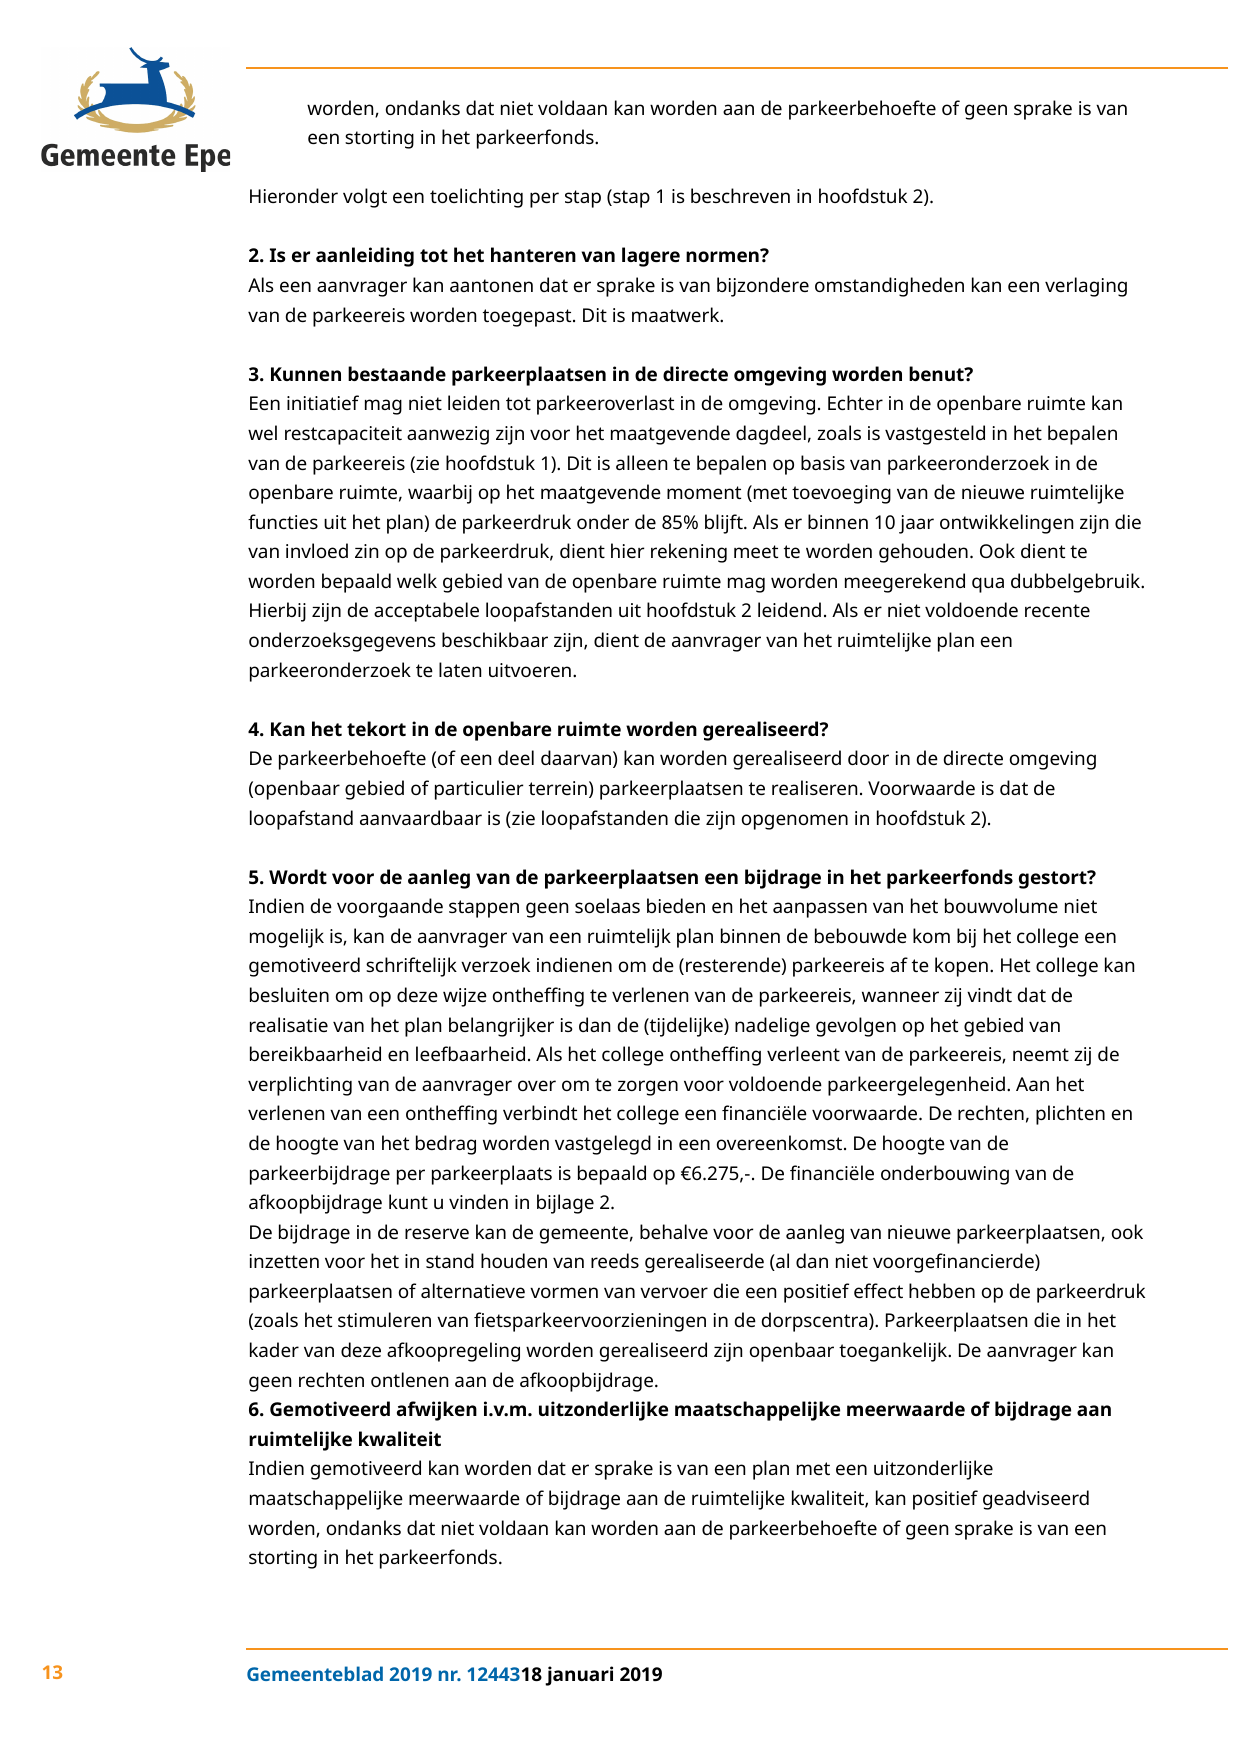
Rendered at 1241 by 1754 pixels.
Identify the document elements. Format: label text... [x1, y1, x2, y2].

list worden, ondanks dat niet voldaan kan worden aan de parkeerbehoefte of geen sprake is van een storting in het parkeerfonds. [248, 95, 1152, 150]
text Als een aanvrager kan aantonen dat er sprake is van bijzondere omstandigheden kan een verlaging van de parkeereis worden toegepast. Dit is maatwerk. [248, 272, 1152, 328]
text Indien gemotiveerd kan worden dat er sprake is van een plan met een uitzonderlijke maatschappelijke meerwaarde of bijdrage aan de ruimtelijke kwaliteit, kan positief geadviseerd worden, ondanks dat niet voldaan kan worden aan de parkeerbehoefte of geen sprake is van een storting in het parkeerfonds. [248, 1456, 1152, 1570]
text Hieronder volgt een toelichting per stap (stap 1 is beschreven in hoofdstuk 2). [248, 183, 1152, 209]
text 5. Wordt voor de aanleg van de parkeerplaatsen een bijdrage in het parkeerfonds gestort? [248, 864, 1152, 890]
text 4. Kan het tekort in de openbare ruimte worden gerealiseerd? [248, 716, 1152, 742]
text De bijdrage in de reserve kan de gemeente, behalve voor de aanleg van nieuwe parkeerplaatsen, ook inzetten voor het in stand houden van reeds gerealiseerde (al dan niet voorgefinancierde) parkeerplaatsen of alternatieve vormen van vervoer die een positief effect hebben op de parkeerdruk (zoals het stimuleren van fietsparkeervoorzieningen in de dorpscentra). Parkeerplaatsen die in het kader van deze afkoopregeling worden gerealiseerd zijn openbaar toegankelijk. De aanvrager kan geen rechten ontlenen aan de afkoopbijdrage. [248, 1219, 1152, 1393]
text 3. Kunnen bestaande parkeerplaatsen in de directe omgeving worden benut? [248, 361, 1152, 387]
text De parkeerbehoefte (of een deel daarvan) kan worden gerealiseerd door in de directe omgeving (openbaar gebied of particulier terrein) parkeerplaatsen te realiseren. Voorwaarde is dat de loopafstand aanvaardbaar is (zie loopafstanden die zijn opgenomen in hoofdstuk 2). [248, 746, 1152, 831]
text Indien de voorgaande stappen geen soelaas bieden en het aanpassen van het bouwvolume niet mogelijk is, kan de aanvrager van een ruimtelijk plan binnen de bebouwde kom bij het college een gemotiveerd schriftelijk verzoek indienen om de (resterende) parkeereis af te kopen. Het college kan besluiten om op deze wijze ontheffing te verlenen van de parkeereis, wanneer zij vindt dat de realisatie van het plan belangrijker is dan de (tijdelijke) nadelige gevolgen op het gebied van bereikbaarheid en leefbaarheid. Als het college ontheffing verleent van de parkeereis, neemt zij de verplichting van de aanvrager over om te zorgen voor voldoende parkeergelegenheid. Aan het verlenen van een ontheffing verbindt het college een financiële voorwaarde. De rechten, plichten en de hoogte van het bedrag worden vastgelegd in een overeenkomst. De hoogte van de parkeerbijdrage per parkeerplaats is bepaald op €6.275,-. De financiële onderbouwing van de afkoopbijdrage kunt u vinden in bijlage 2. [248, 893, 1152, 1215]
text 6. Gemotiveerd afwijken i.v.m. uitzonderlijke maatschappelijke meerwaarde of bijdrage aan ruimtelijke kwaliteit [248, 1396, 1152, 1452]
text Een initiatief mag niet leiden tot parkeeroverlast in de omgeving. Echter in de openbare ruimte kan wel restcapaciteit aanwezig zijn voor het maatgevende dagdeel, zoals is vastgesteld in het bepalen van de parkeereis (zie hoofdstuk 1). Dit is alleen te bepalen op basis van parkeeronderzoek in de openbare ruimte, waarbij op het maatgevende moment (met toevoeging van de nieuwe ruimtelijke functies uit het plan) de parkeerdruk onder de 85% blijft. Als er binnen 10 jaar ontwikkelingen zijn die van invloed zin op de parkeerdruk, dient hier rekening meet te worden gehouden. Ook dient te worden bepaald welk gebied van de openbare ruimte mag worden meegerekend qua dubbelgebruik. Hierbij zijn de acceptabele loopafstanden uit hoofdstuk 2 leidend. Als er niet voldoende recente onderzoeksgegevens beschikbaar zijn, dient de aanvrager van het ruimtelijke plan een parkeeronderzoek te laten uitvoeren. [248, 391, 1152, 683]
picture [41, 47, 231, 172]
text 2. Is er aanleiding tot het hanteren van lagere normen? [248, 243, 1152, 268]
